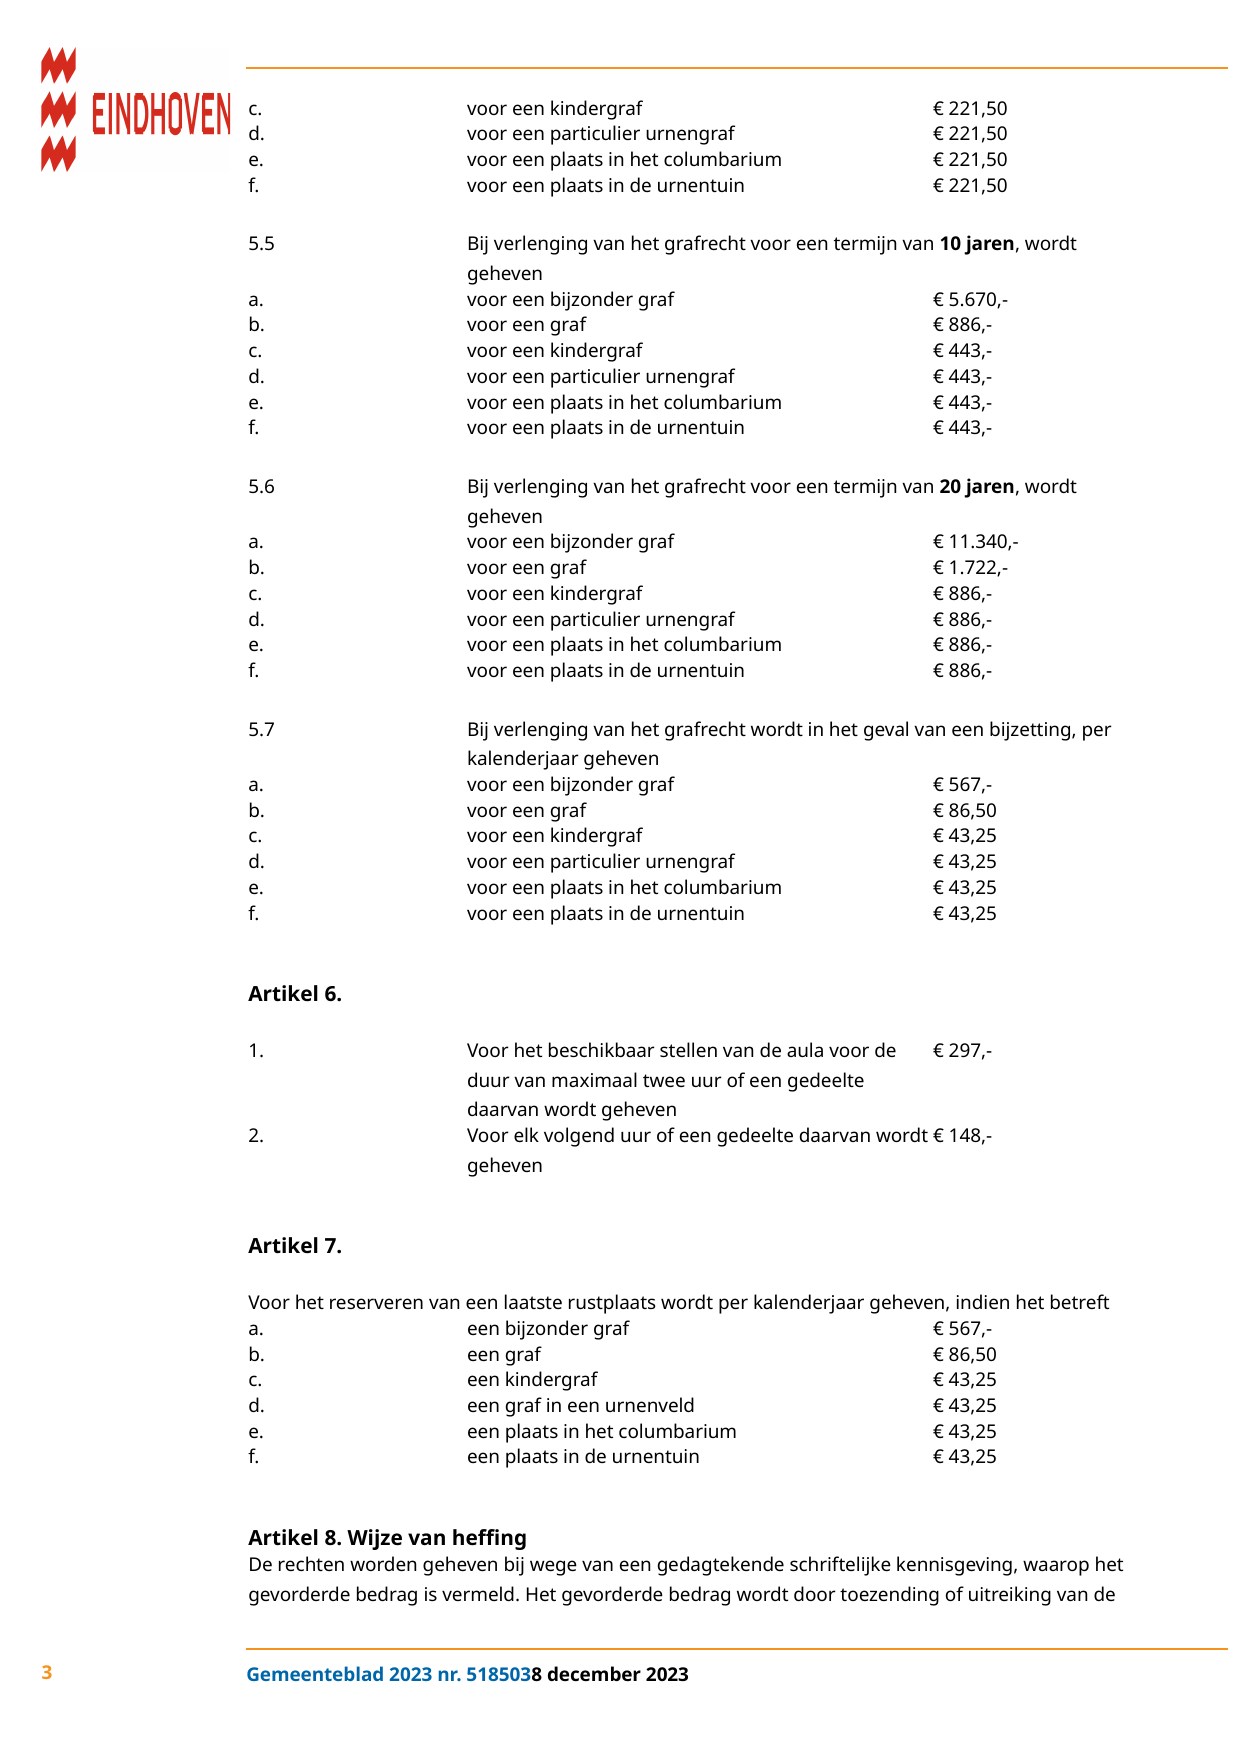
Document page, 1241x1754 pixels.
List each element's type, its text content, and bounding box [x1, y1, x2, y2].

table_cell € 5.670,- [933, 286, 1152, 312]
table_cell c. [248, 580, 467, 606]
table_cell e. [248, 146, 467, 172]
table_cell f. [248, 1444, 467, 1469]
table_header Bij verlenging van het grafrecht voor een termijn van 10 jaren, wordt geheven [467, 231, 1152, 286]
table_cell € 43,25 [933, 1444, 1152, 1469]
table_cell € 43,25 [933, 1418, 1152, 1444]
table_cell € 221,50 [933, 146, 1152, 172]
table_cell voor een bijzonder graf [467, 286, 933, 312]
table_cell € 43,25 [933, 874, 1152, 900]
table_cell voor een plaats in het columbarium [467, 874, 933, 900]
table_cell a. [248, 1315, 467, 1341]
text De rechten worden geheven bij wege van een gedagtekende schriftelijke kennisgeving, waarop het gevorderde bedrag is vermeld. Het gevorderde bedrag wordt door toezending of uitreiking van de [248, 1551, 1152, 1607]
table_cell e. [248, 389, 467, 414]
table_cell voor een kindergraf [467, 823, 933, 848]
table_cell voor een plaats in het columbarium [467, 631, 933, 657]
table_cell € 43,25 [933, 1392, 1152, 1418]
table_cell € 221,50 [933, 95, 1152, 121]
table_cell een plaats in het columbarium [467, 1418, 933, 1444]
table_cell € 11.340,- [933, 529, 1152, 554]
table_cell voor een bijzonder graf [467, 771, 933, 797]
table_cell € 886,- [933, 631, 1152, 657]
table_cell voor een particulier urnengraf [467, 121, 933, 146]
table_cell voor een graf [467, 797, 933, 823]
table_cell € 443,- [933, 389, 1152, 414]
table_cell voor een plaats in het columbarium [467, 389, 933, 414]
table_header 5.5 [248, 231, 467, 286]
table_cell d. [248, 121, 467, 146]
table_cell b. [248, 554, 467, 580]
table_cell voor een kindergraf [467, 338, 933, 363]
table_cell € 221,50 [933, 121, 1152, 146]
table_cell € 886,- [933, 606, 1152, 631]
table_cell c. [248, 338, 467, 363]
table_cell voor een plaats in de urnentuin [467, 900, 933, 926]
table_cell € 221,50 [933, 172, 1152, 198]
table_cell € 443,- [933, 338, 1152, 363]
table_header Bij verlenging van het grafrecht voor een termijn van 20 jaren, wordt geheven [467, 473, 1152, 528]
table_cell € 443,- [933, 363, 1152, 389]
table_cell een graf in een urnenveld [467, 1392, 933, 1418]
text Artikel 7. [248, 1231, 1152, 1259]
table_cell voor een plaats in de urnentuin [467, 172, 933, 198]
text Artikel 8. Wijze van heffing [248, 1523, 1152, 1551]
table_cell a. [248, 771, 467, 797]
table_cell b. [248, 797, 467, 823]
table_cell e. [248, 631, 467, 657]
table_cell Voor elk volgend uur of een gedeelte daarvan wordt geheven [467, 1122, 933, 1177]
table_cell c. [248, 95, 467, 121]
text Artikel 6. [248, 979, 1152, 1008]
table_cell een bijzonder graf [467, 1315, 933, 1341]
table_cell voor een graf [467, 312, 933, 337]
table_cell € 148,- [933, 1122, 1152, 1177]
table_cell d. [248, 1392, 467, 1418]
table_cell € 886,- [933, 312, 1152, 337]
table_cell voor een kindergraf [467, 580, 933, 606]
table_cell voor een bijzonder graf [467, 529, 933, 554]
table_cell € 86,50 [933, 797, 1152, 823]
table_cell € 43,25 [933, 1366, 1152, 1392]
table_cell € 886,- [933, 657, 1152, 683]
table_cell een graf [467, 1341, 933, 1366]
table_cell b. [248, 312, 467, 337]
picture [41, 47, 231, 172]
table_cell voor een particulier urnengraf [467, 848, 933, 874]
table_cell e. [248, 874, 467, 900]
table_cell voor een particulier urnengraf [467, 606, 933, 631]
table_cell € 43,25 [933, 900, 1152, 926]
table_header 5.6 [248, 473, 467, 528]
table_cell voor een particulier urnengraf [467, 363, 933, 389]
table_cell € 43,25 [933, 848, 1152, 874]
table_cell a. [248, 286, 467, 312]
table_cell f. [248, 172, 467, 198]
table_cell € 86,50 [933, 1341, 1152, 1366]
table_header 5.7 [248, 716, 467, 771]
table_cell een plaats in de urnentuin [467, 1444, 933, 1469]
table_cell € 1.722,- [933, 554, 1152, 580]
table_header 1. [248, 1037, 467, 1122]
table_cell € 443,- [933, 415, 1152, 440]
table_cell voor een plaats in het columbarium [467, 146, 933, 172]
table_cell voor een kindergraf [467, 95, 933, 121]
table_cell c. [248, 1366, 467, 1392]
table_cell f. [248, 415, 467, 440]
table_cell b. [248, 1341, 467, 1366]
table_cell € 43,25 [933, 823, 1152, 848]
table_cell € 886,- [933, 580, 1152, 606]
table_cell voor een plaats in de urnentuin [467, 415, 933, 440]
table_header Voor het reserveren van een laatste rustplaats wordt per kalenderjaar geheven, indien het betreft [248, 1289, 1152, 1315]
table_header € 297,- [933, 1037, 1152, 1122]
table_cell f. [248, 657, 467, 683]
table_cell c. [248, 823, 467, 848]
table_header Voor het beschikbaar stellen van de aula voor de duur van maximaal twee uur of een gedeelte daarvan wordt geheven [467, 1037, 933, 1122]
table_header Bij verlenging van het grafrecht wordt in het geval van een bijzetting, per kalenderjaar geheven [467, 716, 1152, 771]
table_cell voor een graf [467, 554, 933, 580]
table_cell € 567,- [933, 1315, 1152, 1341]
table_cell 2. [248, 1122, 467, 1177]
table_cell voor een plaats in de urnentuin [467, 657, 933, 683]
table_cell d. [248, 363, 467, 389]
table_cell d. [248, 606, 467, 631]
table_cell een kindergraf [467, 1366, 933, 1392]
table_cell € 567,- [933, 771, 1152, 797]
table_cell f. [248, 900, 467, 926]
table_cell a. [248, 529, 467, 554]
table_cell e. [248, 1418, 467, 1444]
table_cell d. [248, 848, 467, 874]
